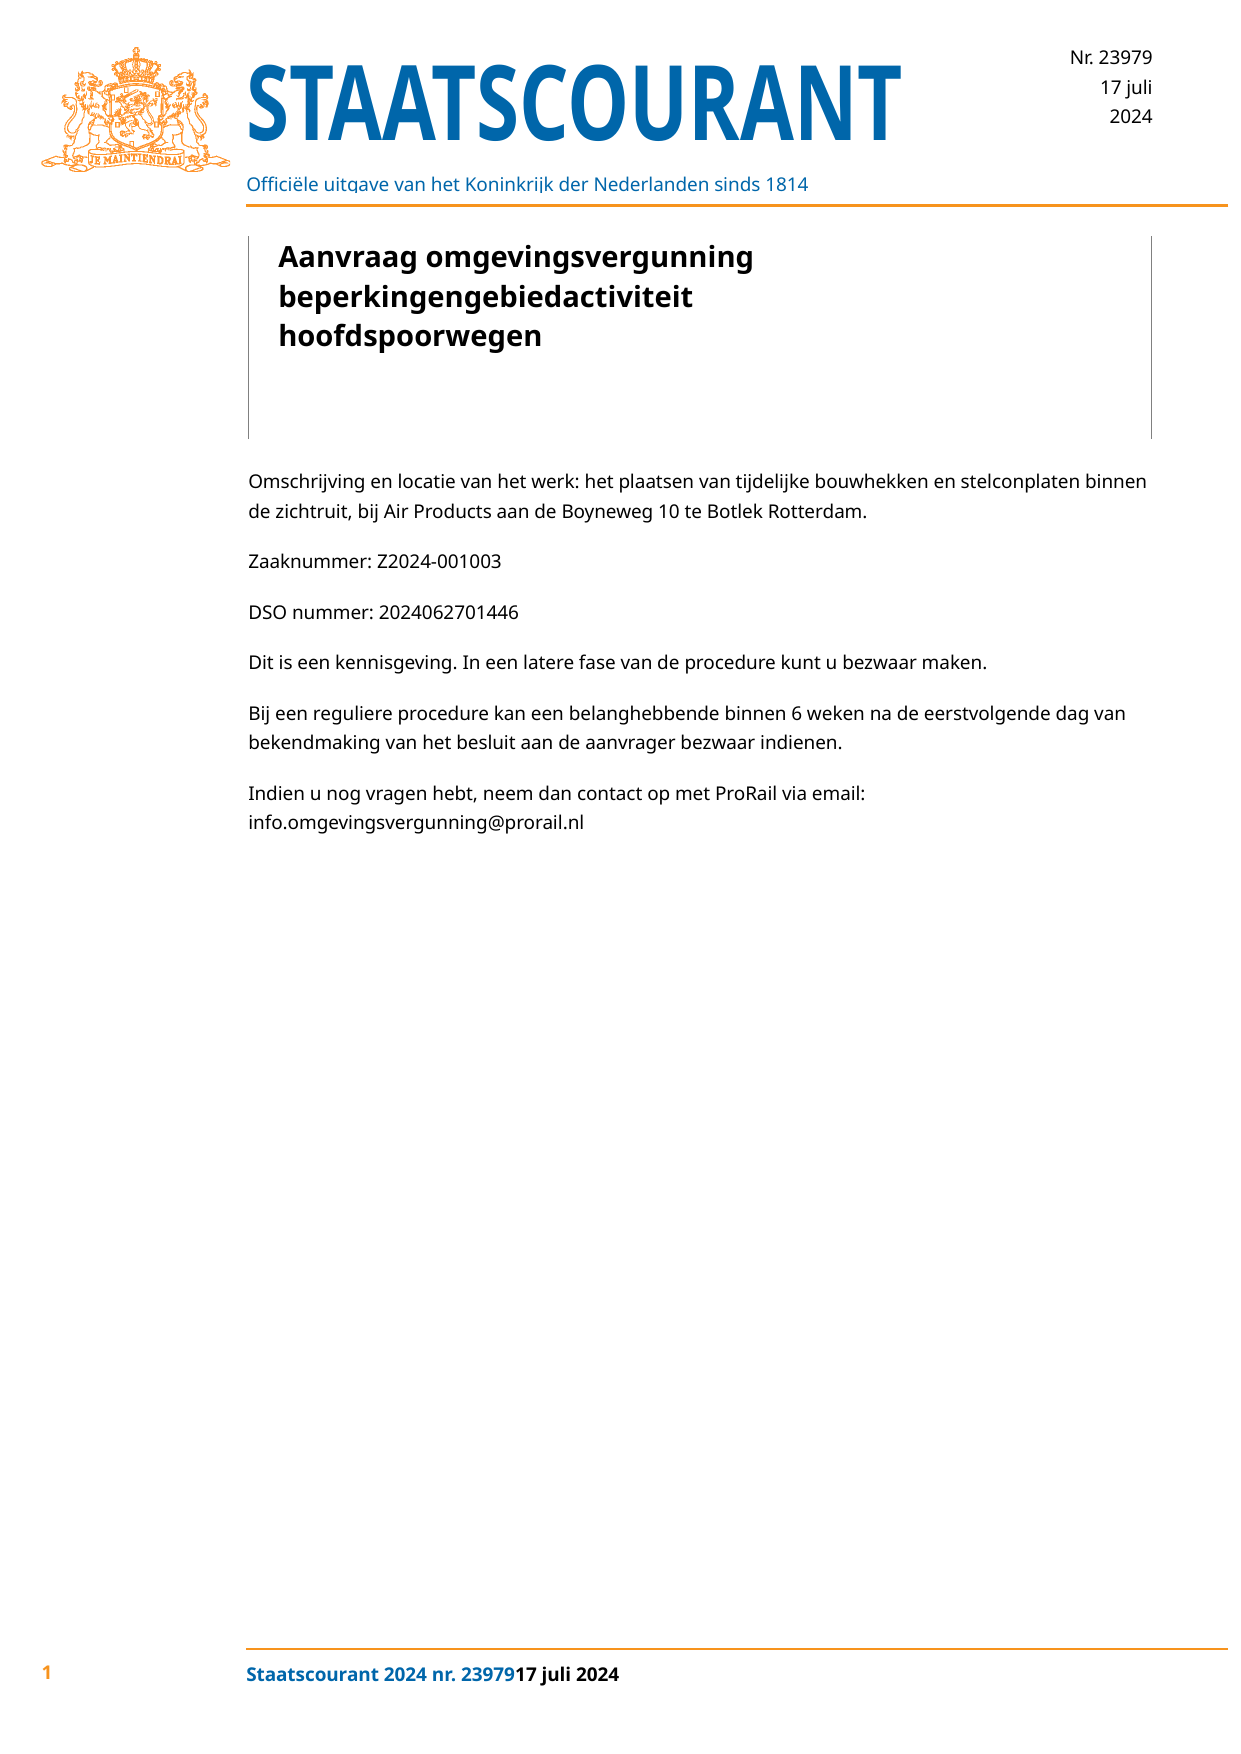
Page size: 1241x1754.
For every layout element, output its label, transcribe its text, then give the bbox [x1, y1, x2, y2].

text Bij een reguliere procedure kan een belanghebbende binnen 6 weken na de eerstvolgende dag van bekendmaking van het besluit aan de aanvrager bezwaar indienen. [248, 700, 1152, 755]
text Omschrijving en locatie van het werk: het plaatsen van tijdelijke bouwhekken en stelconplaten binnen de zichtruit, bij Air Products aan de Boyneweg 10 te Botlek Rotterdam. [248, 469, 1152, 524]
table_header [1090, 236, 1151, 413]
text Indien u nog vragen hebt, neem dan contact op met ProRail via email: info.omgevingsvergunning@prorail.nl [248, 780, 1152, 835]
text Dit is een kennisgeving. In een latere fase van de procedure kunt u bezwaar maken. [248, 649, 1152, 675]
table_header Aanvraag omgevingsvergunning beperkingengebiedactiviteit hoofdspoorwegen [249, 236, 850, 439]
text DSO nummer: 2024062701446 [248, 599, 1152, 625]
table_header [850, 236, 912, 413]
picture [41, 47, 231, 172]
text Zaaknummer: Z2024-001003 [248, 549, 1152, 574]
picture [912, 236, 1090, 414]
table_header [850, 414, 1151, 439]
